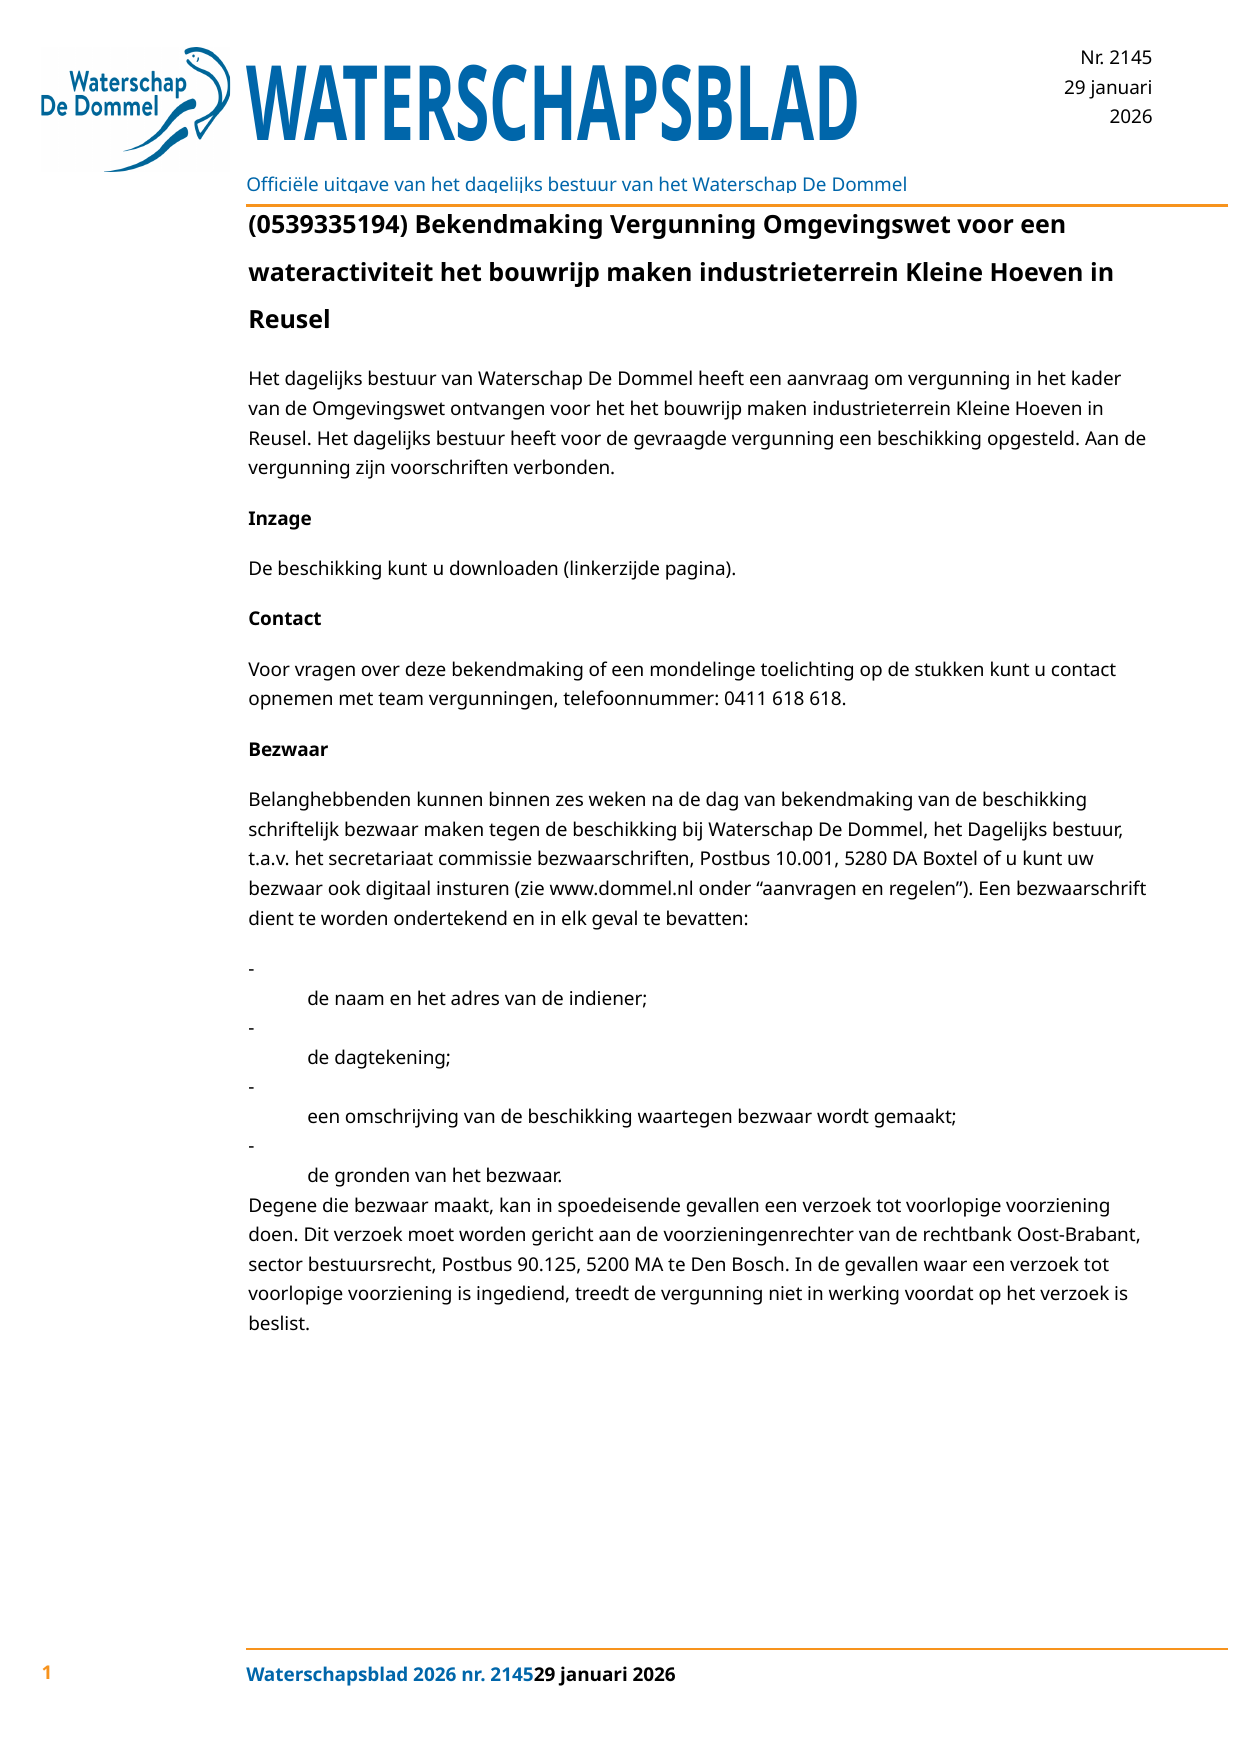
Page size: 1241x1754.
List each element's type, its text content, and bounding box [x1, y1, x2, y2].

list de naam en het adres van de indiener; [248, 985, 1152, 1010]
list de gronden van het bezwaar. [248, 1162, 1152, 1188]
picture [45, 99, 51, 111]
picture [204, 47, 231, 76]
text Voor vragen over deze bekendmaking of een mondelinge toelichting op de stukken kunt u contact opnemen met team vergunningen, telefoonnummer: 0411 618 618. [248, 656, 1152, 711]
text (0539335194) Bekendmaking Vergunning Omgevingswet voor een wateractiviteit het bouwrijp maken industrieterrein Kleine Hoeven in Reusel [248, 207, 1152, 336]
picture [41, 47, 231, 172]
text Bezwaar [248, 736, 1152, 762]
text Inzage [248, 505, 1152, 530]
list de dagtekening; [248, 1044, 1152, 1069]
text Belanghebbenden kunnen binnen zes weken na de dag van bekendmaking van de beschikking schriftelijk bezwaar maken tegen de beschikking bij Waterschap De Dommel, het Dagelijks bestuur, t.a.v. het secretariaat commissie bezwaarschriften, Postbus 10.001, 5280 DA Boxtel of u kunt uw bezwaar ook digitaal insturen (zie www.dommel.nl onder “aanvragen en regelen”). Een bezwaarschrift dient te worden ondertekend en in elk geval te bevatten: [248, 786, 1152, 930]
text Contact [248, 606, 1152, 631]
text De beschikking kunt u downloaden (linkerzijde pagina). [248, 555, 1152, 581]
picture [198, 118, 210, 131]
text Het dagelijks bestuur van Waterschap De Dommel heeft een aanvraag om vergunning in het kader van de Omgevingswet ontvangen voor het het bouwrijp maken industrieterrein Kleine Hoeven in Reusel. Het dagelijks bestuur heeft voor de gevraagde vergunning een beschikking opgesteld. Aan de vergunning zijn voorschriften verbonden. [248, 366, 1152, 480]
list een omschrijving van de beschikking waartegen bezwaar wordt gemaakt; [248, 1103, 1152, 1129]
text Degene die bezwaar maakt, kan in spoedeisende gevallen een verzoek tot voorlopige voorziening doen. Dit verzoek moet worden gericht aan de voorzieningenrechter van de rechtbank Oost-Brabant, sector bestuursrecht, Postbus 90.125, 5200 MA te Den Bosch. In de gevallen waar een verzoek tot voorlopige voorziening is ingediend, treedt de vergunning niet in werking voordat op het verzoek is beslist. [248, 1192, 1152, 1336]
